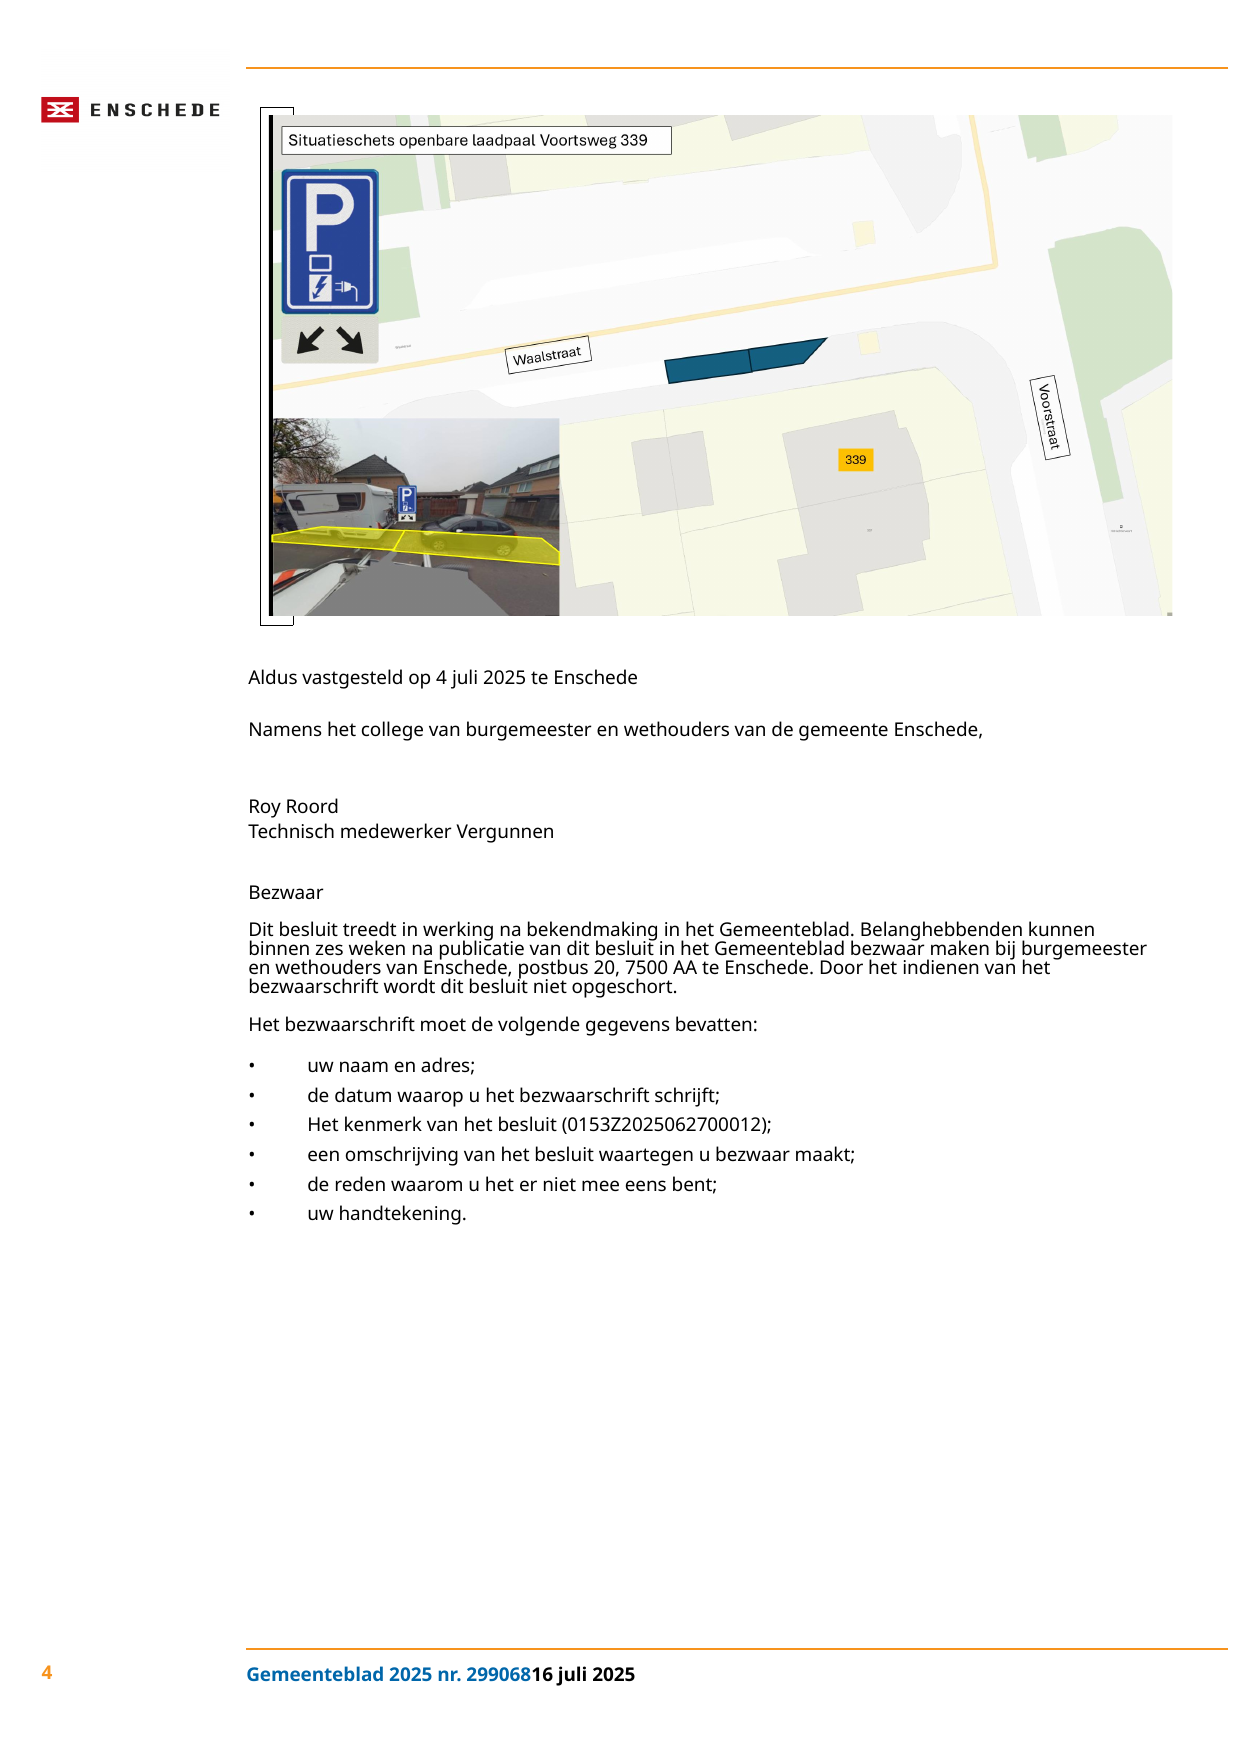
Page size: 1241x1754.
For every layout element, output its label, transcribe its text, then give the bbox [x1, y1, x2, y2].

text Bezwaar [248, 884, 1152, 903]
list een omschrijving van het besluit waartegen u bezwaar maakt; [248, 1141, 1152, 1167]
list uw handtekening. [248, 1200, 1152, 1226]
text Roy Roord [248, 793, 1152, 819]
text Aldus vastgesteld op 4 juli 2025 te Enschede [248, 664, 1152, 690]
picture [268, 115, 1173, 616]
text Dit besluit treedt in werking na bekendmaking in het Gemeenteblad. Belanghebbenden kunnen binnen zes weken na publicatie van dit besluit in het Gemeenteblad bezwaar maken bij burgemeester en wethouders van Enschede, postbus 20, 7500 AA te Enschede. Door het indienen van het bezwaarschrift wordt dit besluit niet opgeschort. [248, 921, 1152, 998]
list uw naam en adres; [248, 1052, 1152, 1078]
text Namens het college van burgemeester en wethouders van de gemeente Enschede, [248, 716, 1152, 741]
text Het bezwaarschrift moet de volgende gegevens bevatten: [248, 1016, 1152, 1035]
text Technisch medewerker Vergunnen [248, 819, 1152, 844]
list de datum waarop u het bezwaarschrift schrijft; [248, 1082, 1152, 1108]
list de reden waarom u het er niet mee eens bent; [248, 1171, 1152, 1197]
list Het kenmerk van het besluit (0153Z2025062700012); [248, 1112, 1152, 1137]
picture [41, 47, 231, 172]
